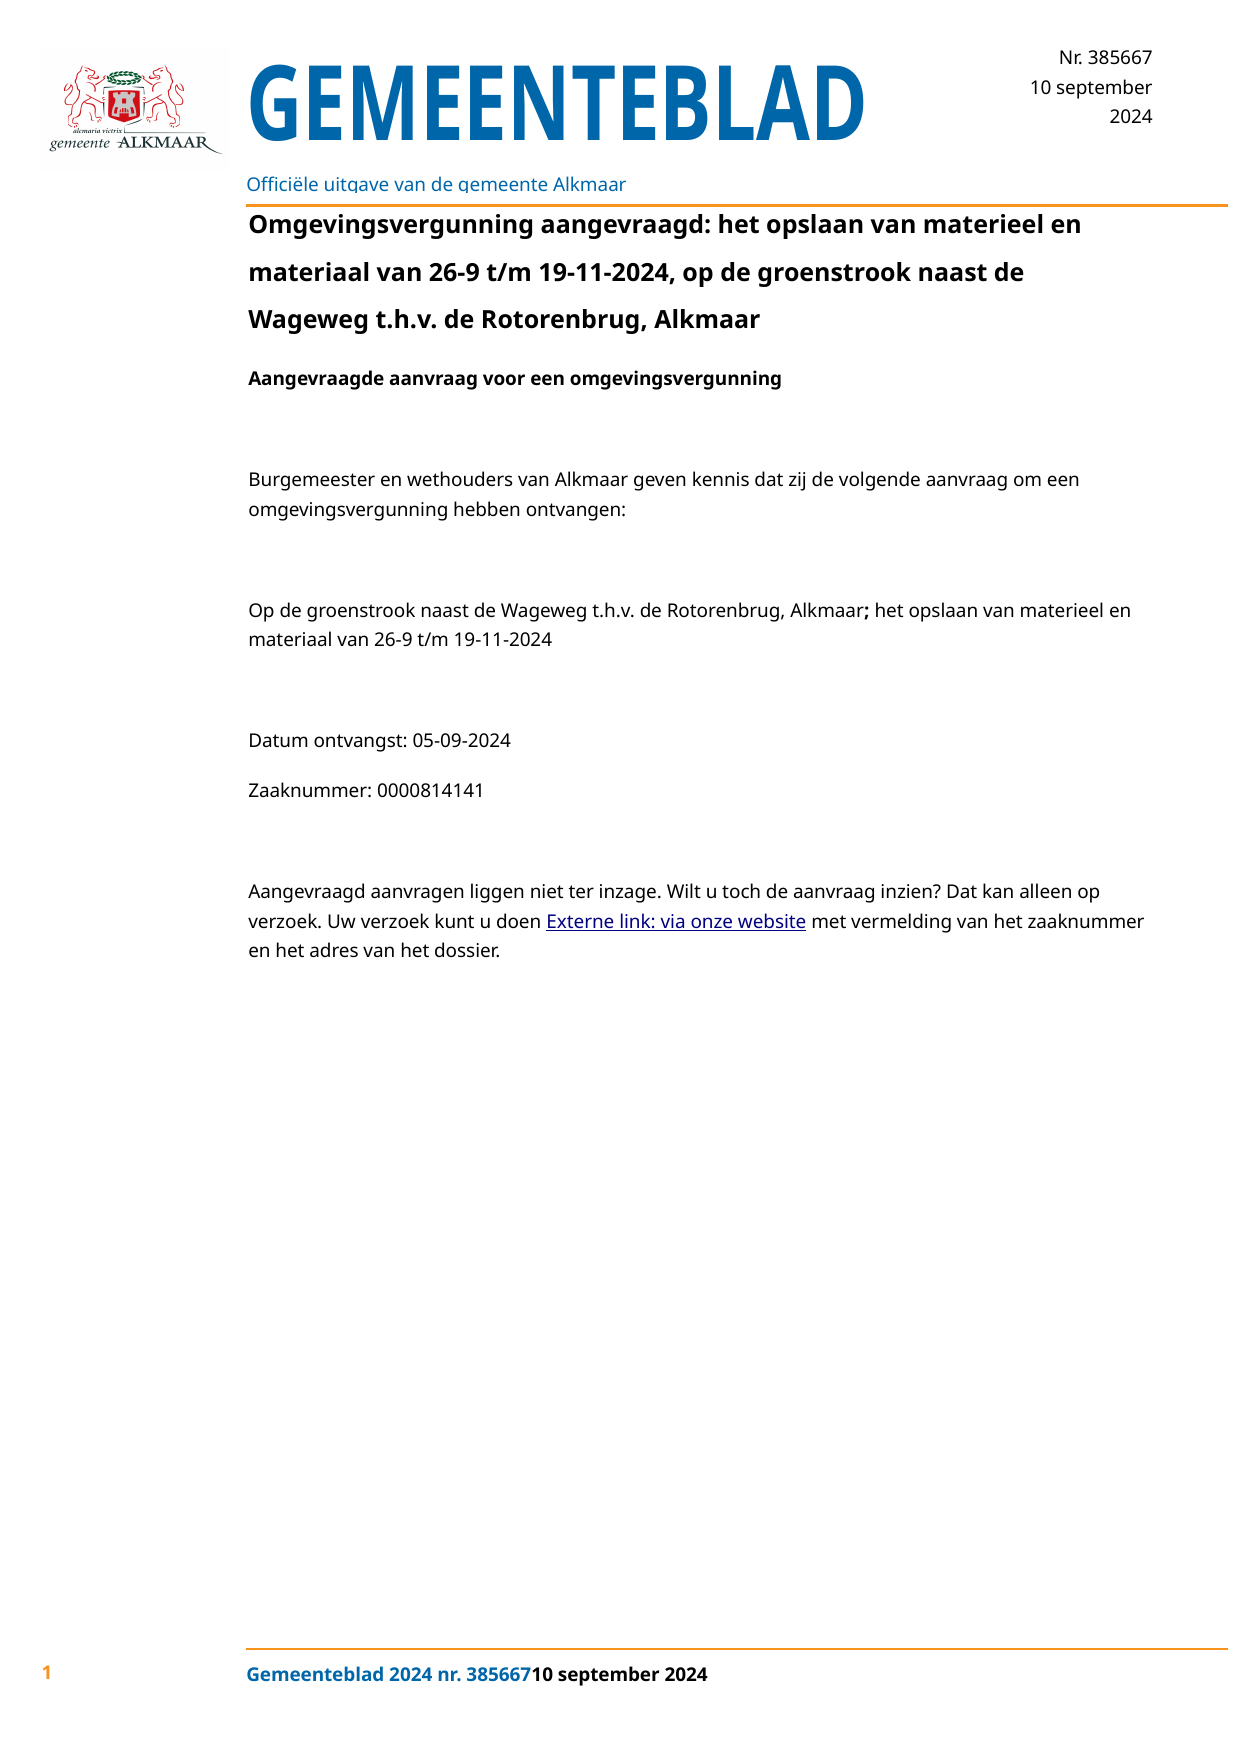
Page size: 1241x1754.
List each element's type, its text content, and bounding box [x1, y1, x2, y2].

text Omgevingsvergunning aangevraagd: het opslaan van materieel en materiaal van 26-9 t/m 19-11-2024, op de groenstrook naast de Wageweg t.h.v. de Rotorenbrug, Alkmaar [248, 207, 1152, 336]
text Datum ontvangst: 05-09-2024 [248, 727, 1152, 753]
picture [41, 47, 231, 172]
text Burgemeester en wethouders van Alkmaar geven kennis dat zij de volgende aanvraag om een omgevingsvergunning hebben ontvangen: [248, 466, 1152, 522]
text Op de groenstrook naast de Wageweg t.h.v. de Rotorenbrug, Alkmaar; het opslaan van materieel en materiaal van 26-9 t/m 19-11-2024 [248, 597, 1152, 652]
text Zaaknummer: 0000814141 [248, 778, 1152, 803]
text Aangevraagde aanvraag voor een omgevingsvergunning [248, 366, 1152, 391]
text Aangevraagd aanvragen liggen niet ter inzage. Wilt u toch de aanvraag inzien? Dat kan alleen op verzoek. Uw verzoek kunt u doen Externe link: via onze website met vermelding van het zaaknummer en het adres van het dossier. [248, 878, 1152, 963]
